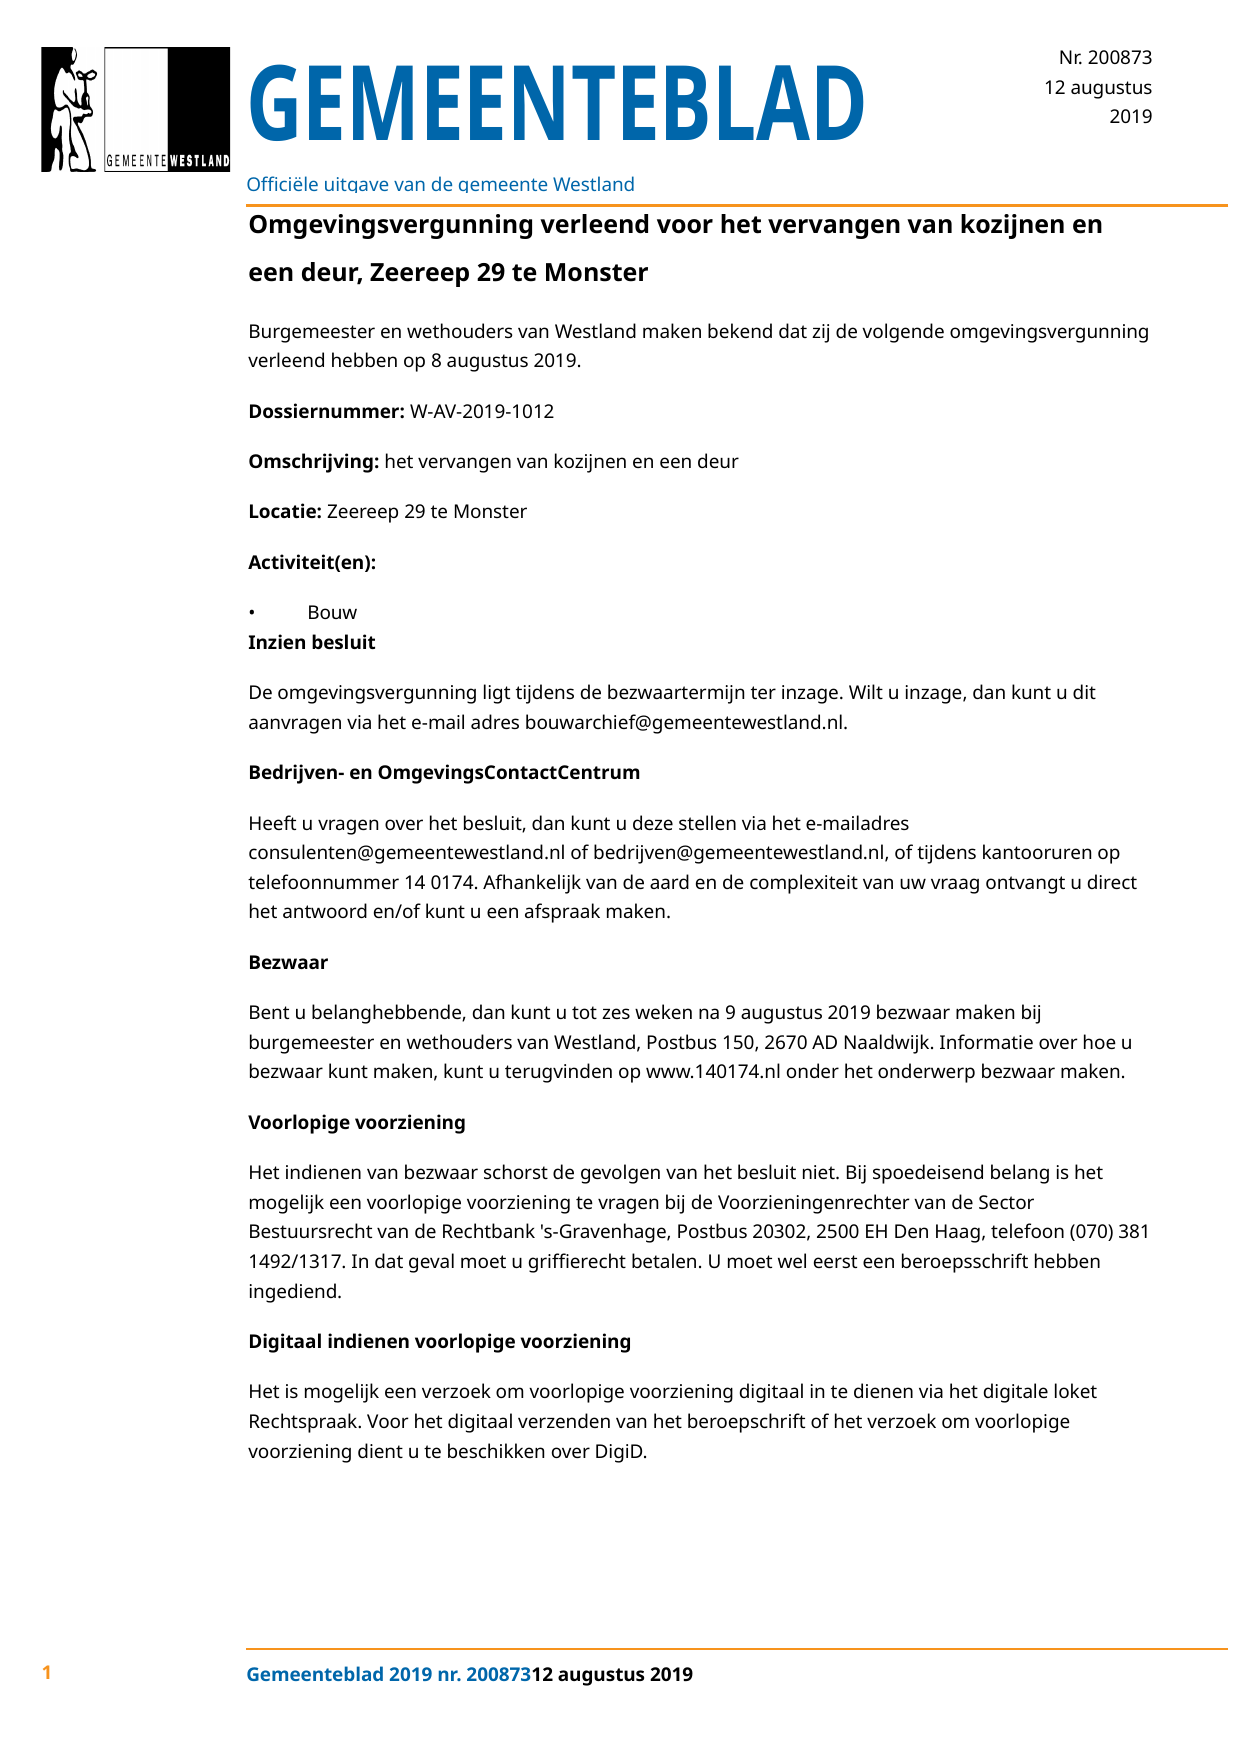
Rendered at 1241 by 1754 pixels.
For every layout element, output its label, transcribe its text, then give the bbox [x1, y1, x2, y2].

text De omgevingsvergunning ligt tijdens de bezwaartermijn ter inzage. Wilt u inzage, dan kunt u dit aanvragen via het e-mail adres bouwarchief@gemeentewestland.nl. [248, 679, 1152, 735]
text Digitaal indienen voorlopige voorziening [248, 1328, 1152, 1354]
text Bent u belanghebbende, dan kunt u tot zes weken na 9 augustus 2019 bezwaar maken bij burgemeester en wethouders van Westland, Postbus 150, 2670 AD Naaldwijk. Informatie over hoe u bezwaar kunt maken, kunt u terugvinden op www.140174.nl onder het onderwerp bezwaar maken. [248, 999, 1152, 1084]
text Bezwaar [248, 949, 1152, 975]
text Bedrijven- en OmgevingsContactCentrum [248, 759, 1152, 785]
text Voorlopige voorziening [248, 1109, 1152, 1135]
text Het is mogelijk een verzoek om voorlopige voorziening digitaal in te dienen via het digitale loket Rechtspraak. Voor het digitaal verzenden van het beroepschrift of het verzoek om voorlopige voorziening dient u te beschikken over DigiD. [248, 1379, 1152, 1464]
text Activiteit(en): [248, 549, 1152, 575]
text Burgemeester en wethouders van Westland maken bekend dat zij de volgende omgevingsvergunning verleend hebben op 8 augustus 2019. [248, 318, 1152, 373]
text Locatie: Zeereep 29 te Monster [248, 499, 1152, 524]
text Heeft u vragen over het besluit, dan kunt u deze stellen via het e-mailadres consulenten@gemeentewestland.nl of bedrijven@gemeentewestland.nl, of tijdens kantooruren op telefoonnummer 14 0174. Afhankelijk van de aard en de complexiteit van uw vraag ontvangt u direct het antwoord en/of kunt u een afspraak maken. [248, 810, 1152, 924]
text Inzien besluit [248, 629, 1152, 655]
picture [41, 47, 231, 172]
list Bouw [248, 599, 1152, 625]
text Omschrijving: het vervangen van kozijnen en een deur [248, 448, 1152, 474]
text Het indienen van bezwaar schorst de gevolgen van het besluit niet. Bij spoedeisend belang is het mogelijk een voorlopige voorziening te vragen bij de Voorzieningenrechter van de Sector Bestuursrecht van de Rechtbank 's-Gravenhage, Postbus 20302, 2500 EH Den Haag, telefoon (070) 381 1492/1317. In dat geval moet u griffierecht betalen. U moet wel eerst een beroepsschrift hebben ingediend. [248, 1159, 1152, 1304]
text Omgevingsvergunning verleend voor het vervangen van kozijnen en een deur, Zeereep 29 te Monster [248, 207, 1152, 288]
text Dossiernummer: W-AV-2019-1012 [248, 398, 1152, 424]
